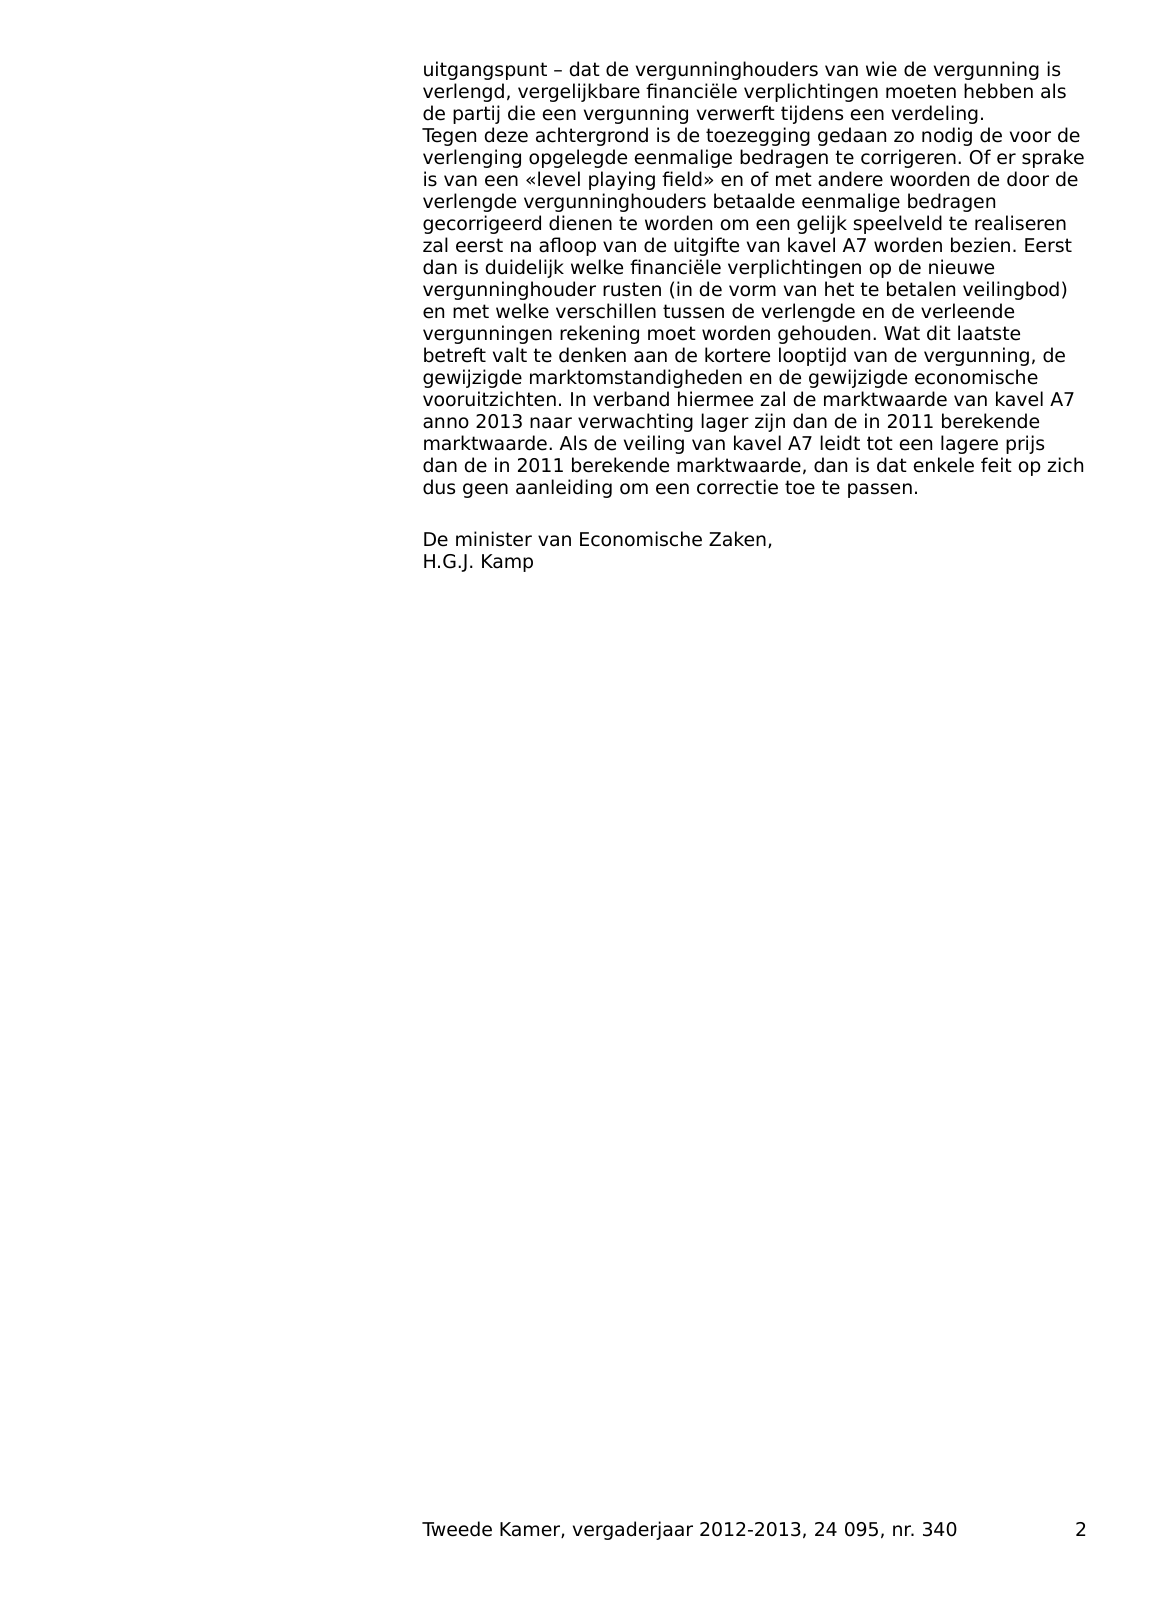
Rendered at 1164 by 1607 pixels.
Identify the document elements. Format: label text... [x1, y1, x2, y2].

text uitgangspunt – dat de vergunninghouders van wie de vergunning is verlengd, vergelijkbare financiële verplichtingen moeten hebben als de partij die een vergunning verwerft tijdens een verdeling. [422, 59, 1087, 125]
text De minister van Economische Zaken, H.G.J. Kamp [422, 529, 1087, 573]
text Tegen deze achtergrond is de toezegging gedaan zo nodig de voor de verlenging opgelegde eenmalige bedragen te corrigeren. Of er sprake is van een «level playing field» en of met andere woorden de door de verlengde vergunninghouders betaalde eenmalige bedragen gecorrigeerd dienen te worden om een gelijk speelveld te realiseren zal eerst na afloop van de uitgifte van kavel A7 worden bezien. Eerst dan is duidelijk welke financiële verplichtingen op de nieuwe vergunninghouder rusten (in de vorm van het te betalen veilingbod) en met welke verschillen tussen de verlengde en de verleende vergunningen rekening moet worden gehouden. Wat dit laatste betreft valt te denken aan de kortere looptijd van de vergunning, de gewijzigde marktomstandigheden en de gewijzigde economische vooruitzichten. In verband hiermee zal de marktwaarde van kavel A7 anno 2013 naar verwachting lager zijn dan de in 2011 berekende marktwaarde. Als de veiling van kavel A7 leidt tot een lagere prijs dan de in 2011 berekende marktwaarde, dan is dat enkele feit op zich dus geen aanleiding om een correctie toe te passen. [422, 125, 1087, 499]
